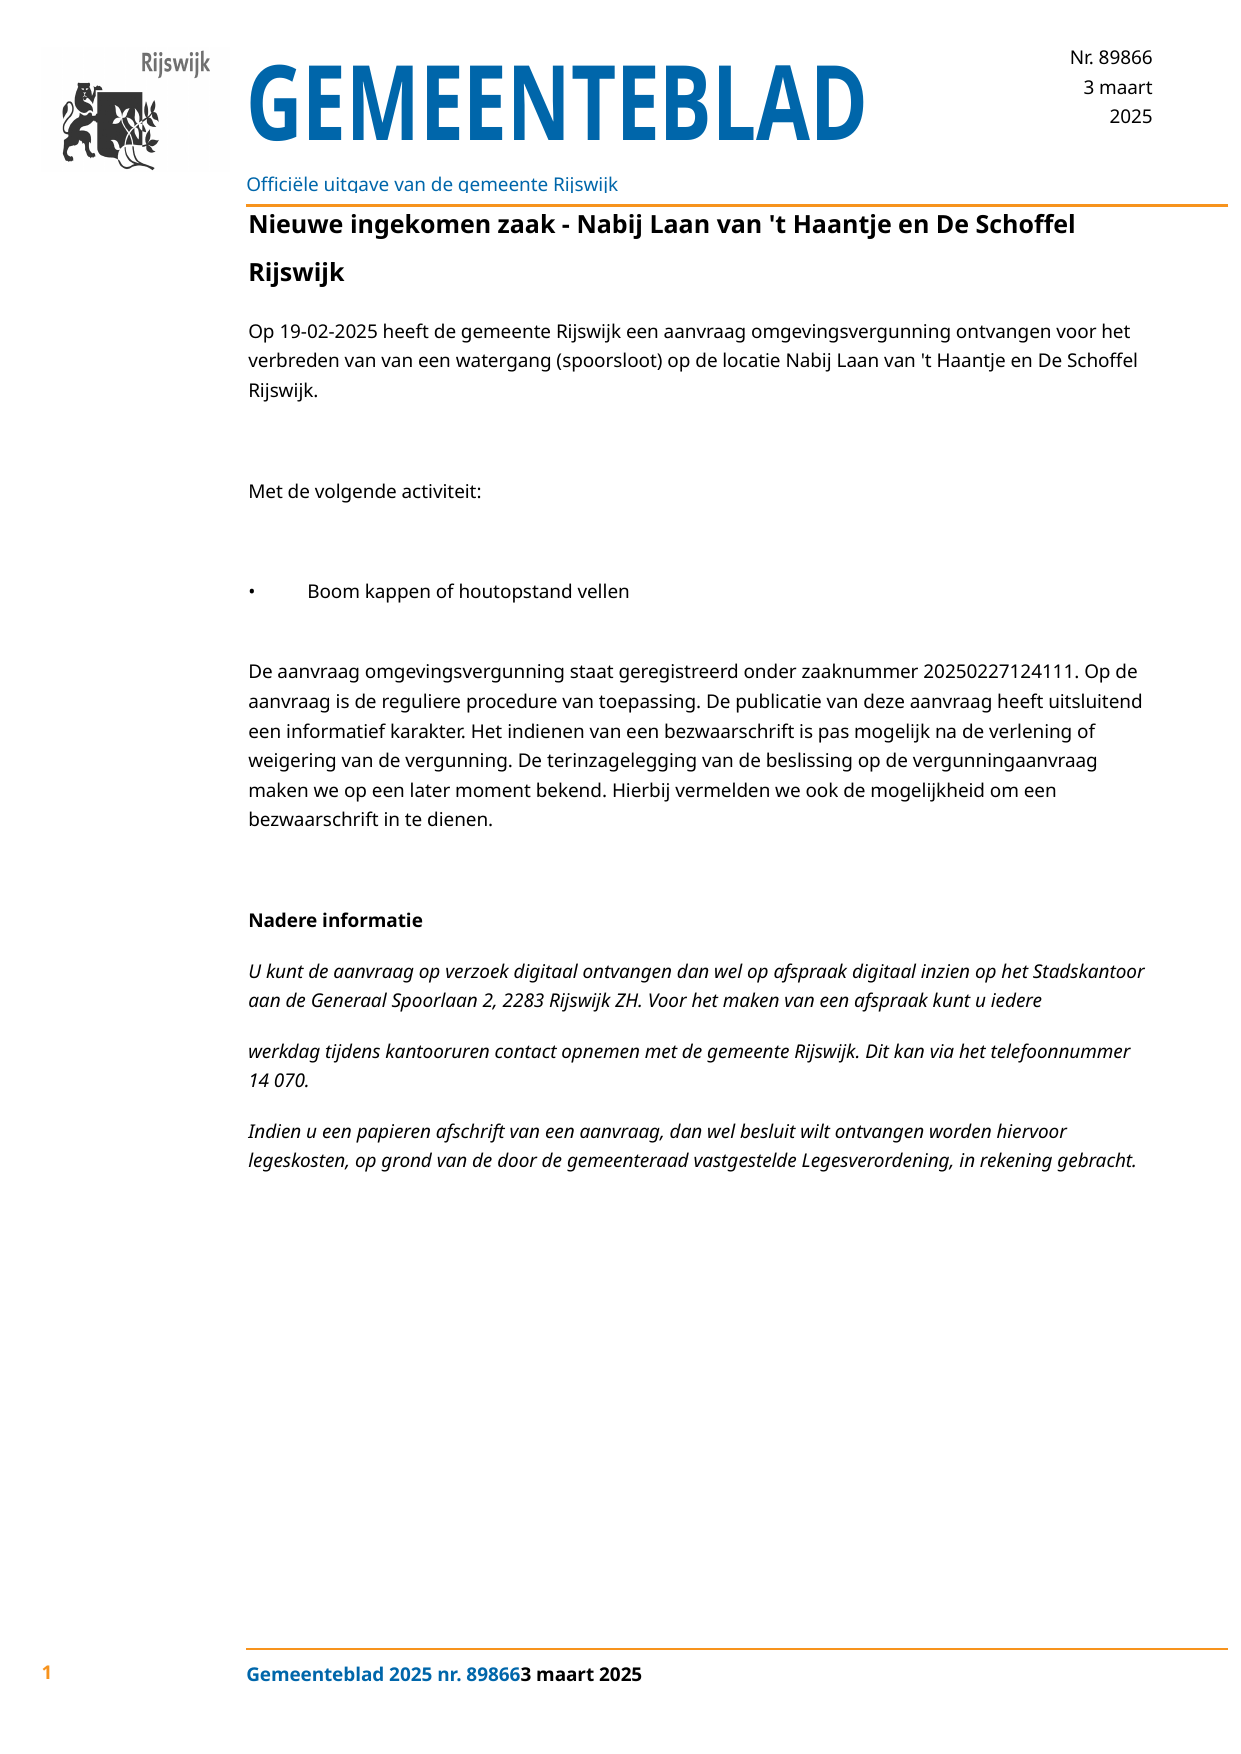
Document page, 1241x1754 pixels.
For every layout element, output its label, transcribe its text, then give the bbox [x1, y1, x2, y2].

text Nadere informatie [248, 907, 1152, 933]
text De aanvraag omgevingsvergunning staat geregistreerd onder zaaknummer 20250227124111. Op de aanvraag is de reguliere procedure van toepassing. De publicatie van deze aanvraag heeft uitsluitend een informatief karakter. Het indienen van een bezwaarschrift is pas mogelijk na de verlening of weigering van de vergunning. De terinzagelegging van de beslissing op de vergunningaanvraag maken we op een later moment bekend. Hierbij vermelden we ook de mogelijkheid om een bezwaarschrift in te dienen. [248, 659, 1152, 832]
list Boom kappen of houtopstand vellen [248, 579, 1152, 604]
text werkdag tijdens kantooruren contact opnemen met de gemeente Rijswijk. Dit kan via het telefoonnummer 14 070. [248, 1038, 1152, 1093]
text Indien u een papieren afschrift van een aanvraag, dan wel besluit wilt ontvangen worden hiervoor legeskosten, op grond van de door de gemeenteraad vastgestelde Legesverordening, in rekening gebracht. [248, 1118, 1152, 1173]
text U kunt de aanvraag op verzoek digitaal ontvangen dan wel op afspraak digitaal inzien op het Stadskantoor aan de Generaal Spoorlaan 2, 2283 Rijswijk ZH. Voor het maken van een afspraak kunt u iedere [248, 958, 1152, 1013]
picture [41, 47, 231, 172]
text Nieuwe ingekomen zaak - Nabij Laan van 't Haantje en De Schoffel Rijswijk [248, 207, 1152, 288]
text Met de volgende activiteit: [248, 478, 1152, 504]
text Op 19-02-2025 heeft de gemeente Rijswijk een aanvraag omgevingsvergunning ontvangen voor het verbreden van van een watergang (spoorsloot) op de locatie Nabij Laan van 't Haantje en De Schoffel Rijswijk. [248, 318, 1152, 403]
